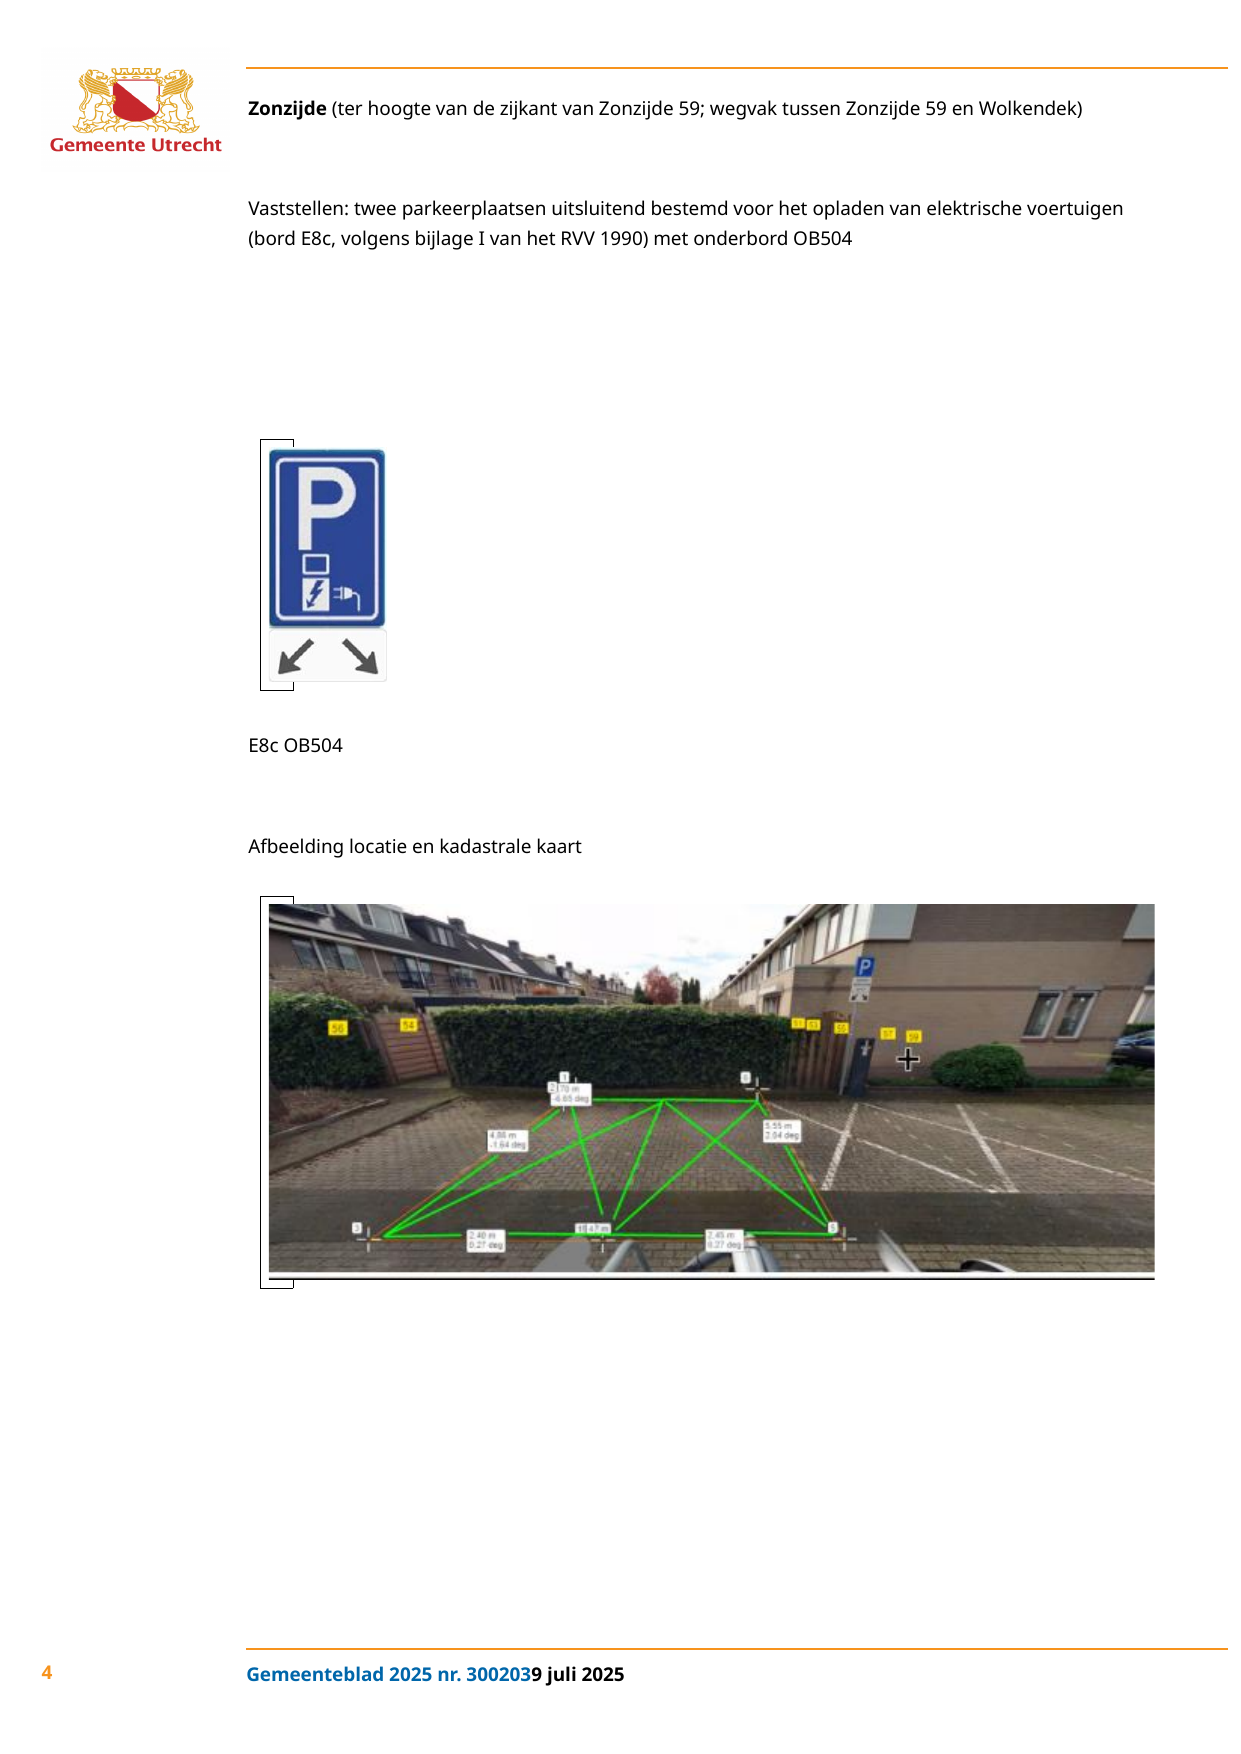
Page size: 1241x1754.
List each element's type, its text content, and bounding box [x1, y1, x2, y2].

text Vaststellen: twee parkeerplaatsen uitsluitend bestemd voor het opladen van elektrische voertuigen (bord E8c, volgens bijlage I van het RVV 1990) met onderbord OB504 [248, 196, 1152, 251]
picture [268, 904, 1155, 1280]
picture [41, 47, 231, 172]
text Zonzijde (ter hoogte van de zijkant van Zonzijde 59; wegvak tussen Zonzijde 59 en Wolkendek) [248, 95, 1152, 121]
picture [268, 447, 387, 682]
text E8c OB504 [248, 733, 1152, 758]
text Afbeelding locatie en kadastrale kaart [248, 833, 1152, 859]
